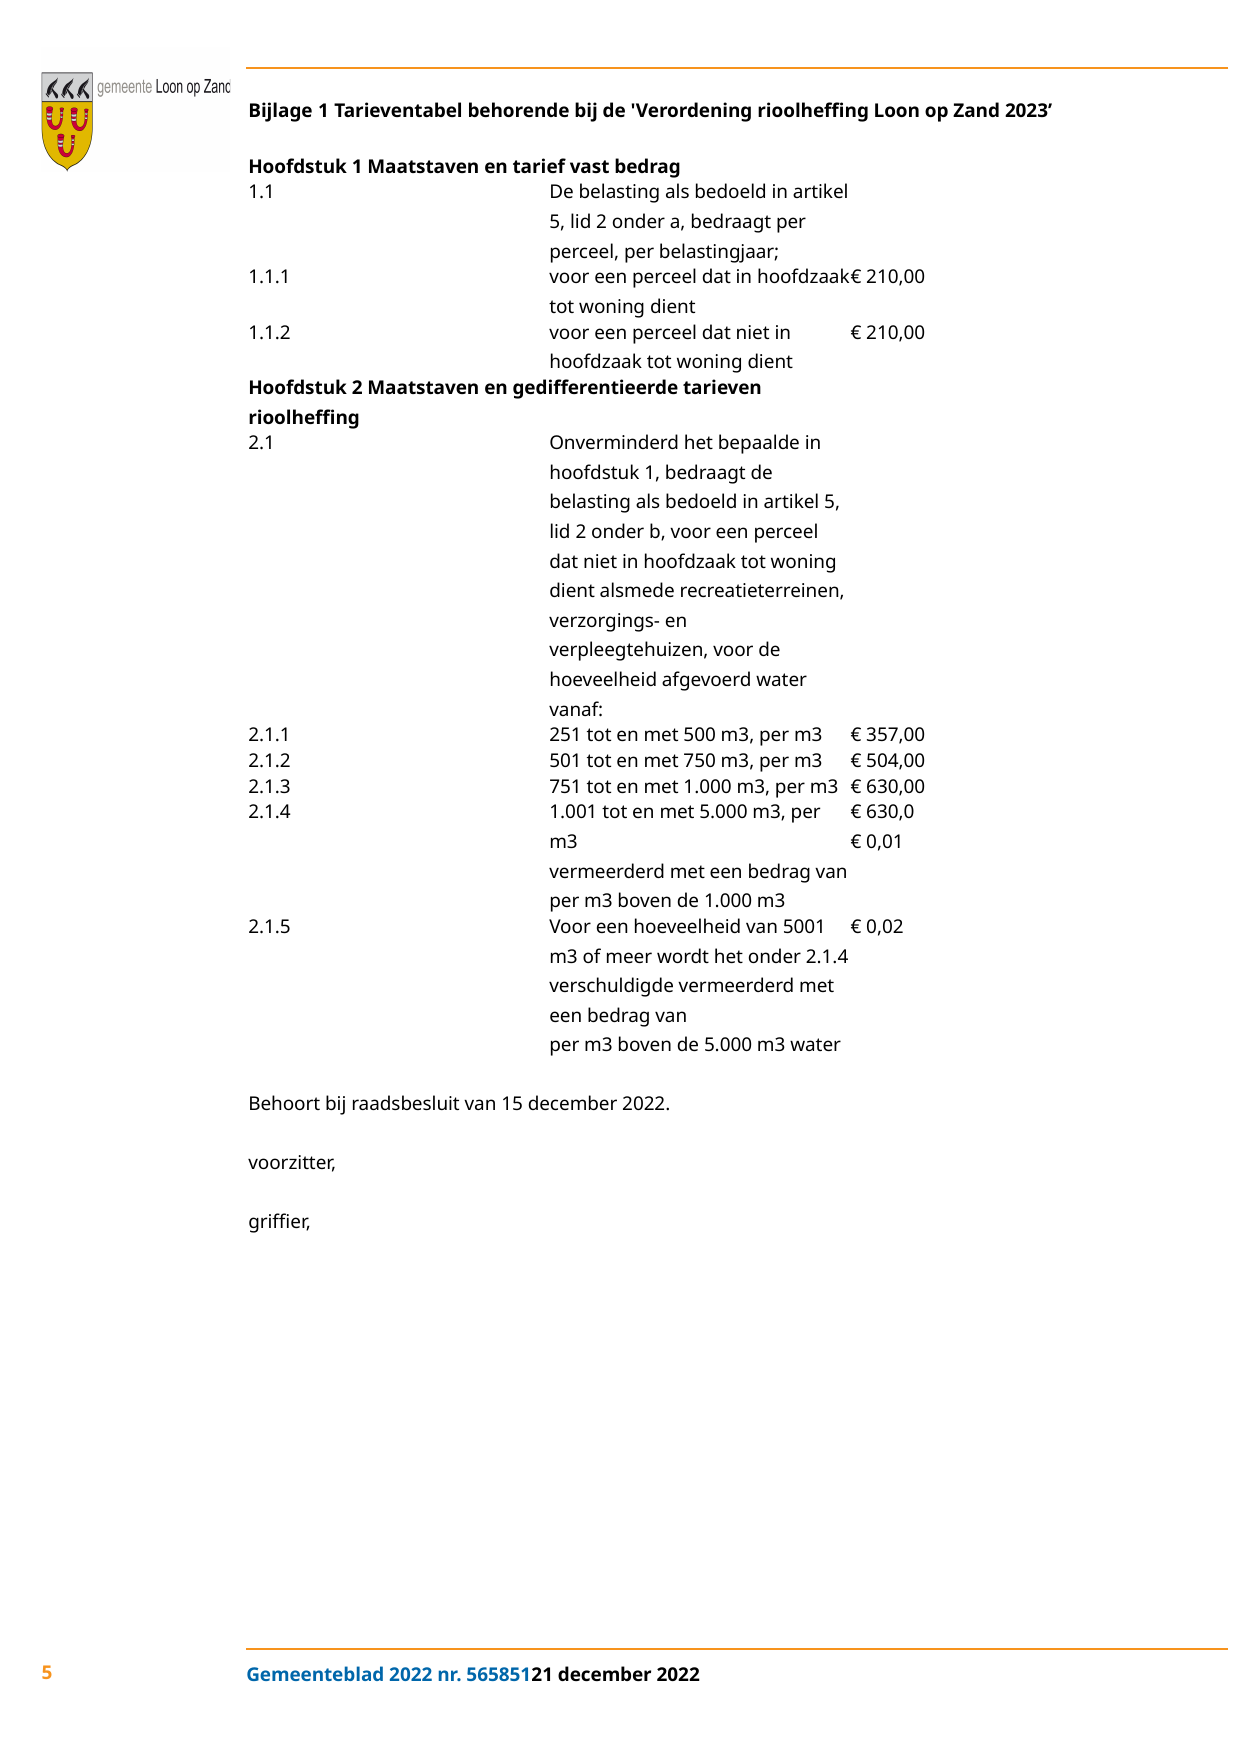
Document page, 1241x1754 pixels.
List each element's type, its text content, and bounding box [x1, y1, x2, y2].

table_cell 2.1.1 [248, 722, 549, 747]
table_cell € 210,00 [850, 264, 1152, 319]
table_cell De belasting als bedoeld in artikel 5, lid 2 onder a, bedraagt per perceel, per belastingjaar; [549, 179, 850, 264]
table_cell 251 tot en met 500 m3, per m3 [549, 722, 850, 747]
table_cell [850, 430, 1152, 722]
table_cell Onverminderd het bepaalde in hoofdstuk 1, bedraagt de belasting als bedoeld in artikel 5, lid 2 onder b, voor een perceel dat niet in hoofdzaak tot woning dient alsmede recreatieterreinen, verzorgings- en verpleegtehuizen, voor de hoeveelheid afgevoerd water vanaf: [549, 430, 850, 722]
text Behoort bij raadsbesluit van 15 december 2022. [248, 1090, 1152, 1116]
table_cell € 357,00 [850, 722, 1152, 747]
table_cell [850, 374, 1152, 429]
table_cell 1.1 [248, 179, 549, 264]
table_cell Voor een hoeveelheid van 5001 m3 of meer wordt het onder 2.1.4 verschuldigde vermeerderd met een bedrag van per m3 boven de 5.000 m3 water [549, 913, 850, 1057]
table_cell [850, 179, 1152, 264]
text griffier, [248, 1208, 1152, 1234]
text voorzitter, [248, 1149, 1152, 1175]
table_cell 2.1 [248, 430, 549, 722]
table_cell 2.1.2 [248, 747, 549, 773]
table_cell € 504,00 [850, 747, 1152, 773]
table_cell 1.1.2 [248, 319, 549, 374]
table_cell 2.1.4 [248, 799, 549, 913]
table_cell 1.001 tot en met 5.000 m3, per m3 vermeerderd met een bedrag van per m3 boven de 1.000 m3 [549, 799, 850, 913]
table_header Hoofdstuk 1 Maatstaven en tarief vast bedrag [248, 153, 850, 179]
text Bijlage 1 Tarieventabel behorende bij de 'Verordening rioolheffing Loon op Zand 2023’ [248, 95, 1152, 123]
picture [41, 47, 231, 172]
table_cell € 630,0 € 0,01 [850, 799, 1152, 913]
table_cell € 630,00 [850, 773, 1152, 799]
table_cell Hoofdstuk 2 Maatstaven en gedifferentieerde tarieven rioolheffing [248, 374, 850, 429]
table_cell 1.1.1 [248, 264, 549, 319]
table_cell 2.1.3 [248, 773, 549, 799]
table_cell voor een perceel dat niet in hoofdzaak tot woning dient [549, 319, 850, 374]
table_cell € 0,02 [850, 913, 1152, 1057]
table_cell voor een perceel dat in hoofdzaak tot woning dient [549, 264, 850, 319]
table_cell € 210,00 [850, 319, 1152, 374]
table_header [850, 153, 1152, 179]
table_cell 501 tot en met 750 m3, per m3 [549, 747, 850, 773]
table_cell 751 tot en met 1.000 m3, per m3 [549, 773, 850, 799]
table_cell 2.1.5 [248, 913, 549, 1057]
